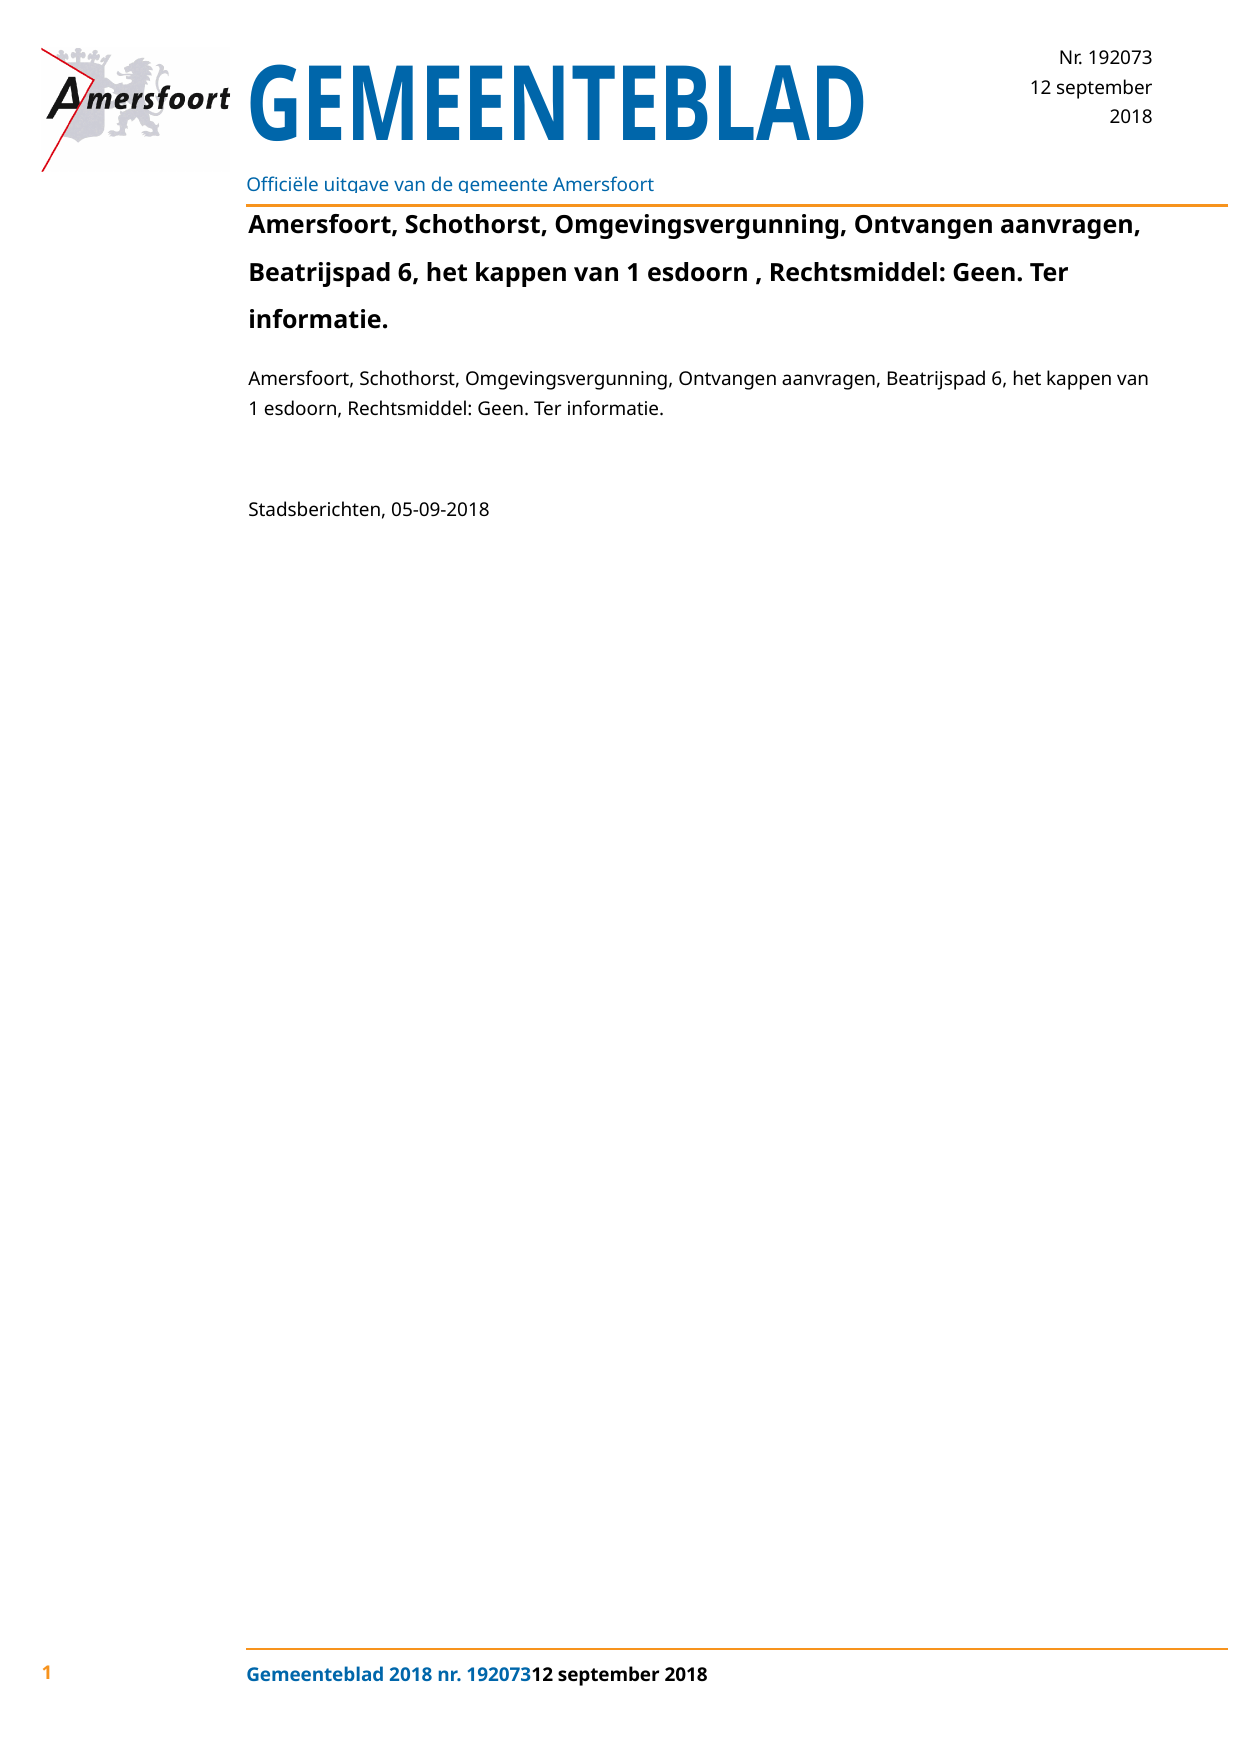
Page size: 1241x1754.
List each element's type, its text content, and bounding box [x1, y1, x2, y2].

text Amersfoort, Schothorst, Omgevingsvergunning, Ontvangen aanvragen, Beatrijspad 6, het kappen van 1 esdoorn , Rechtsmiddel: Geen. Ter informatie. [248, 207, 1152, 336]
text Stadsberichten, 05-09-2018 [248, 496, 1152, 522]
text Amersfoort, Schothorst, Omgevingsvergunning, Ontvangen aanvragen, Beatrijspad 6, het kappen van 1 esdoorn, Rechtsmiddel: Geen. Ter informatie. [248, 366, 1152, 421]
picture [41, 47, 231, 172]
